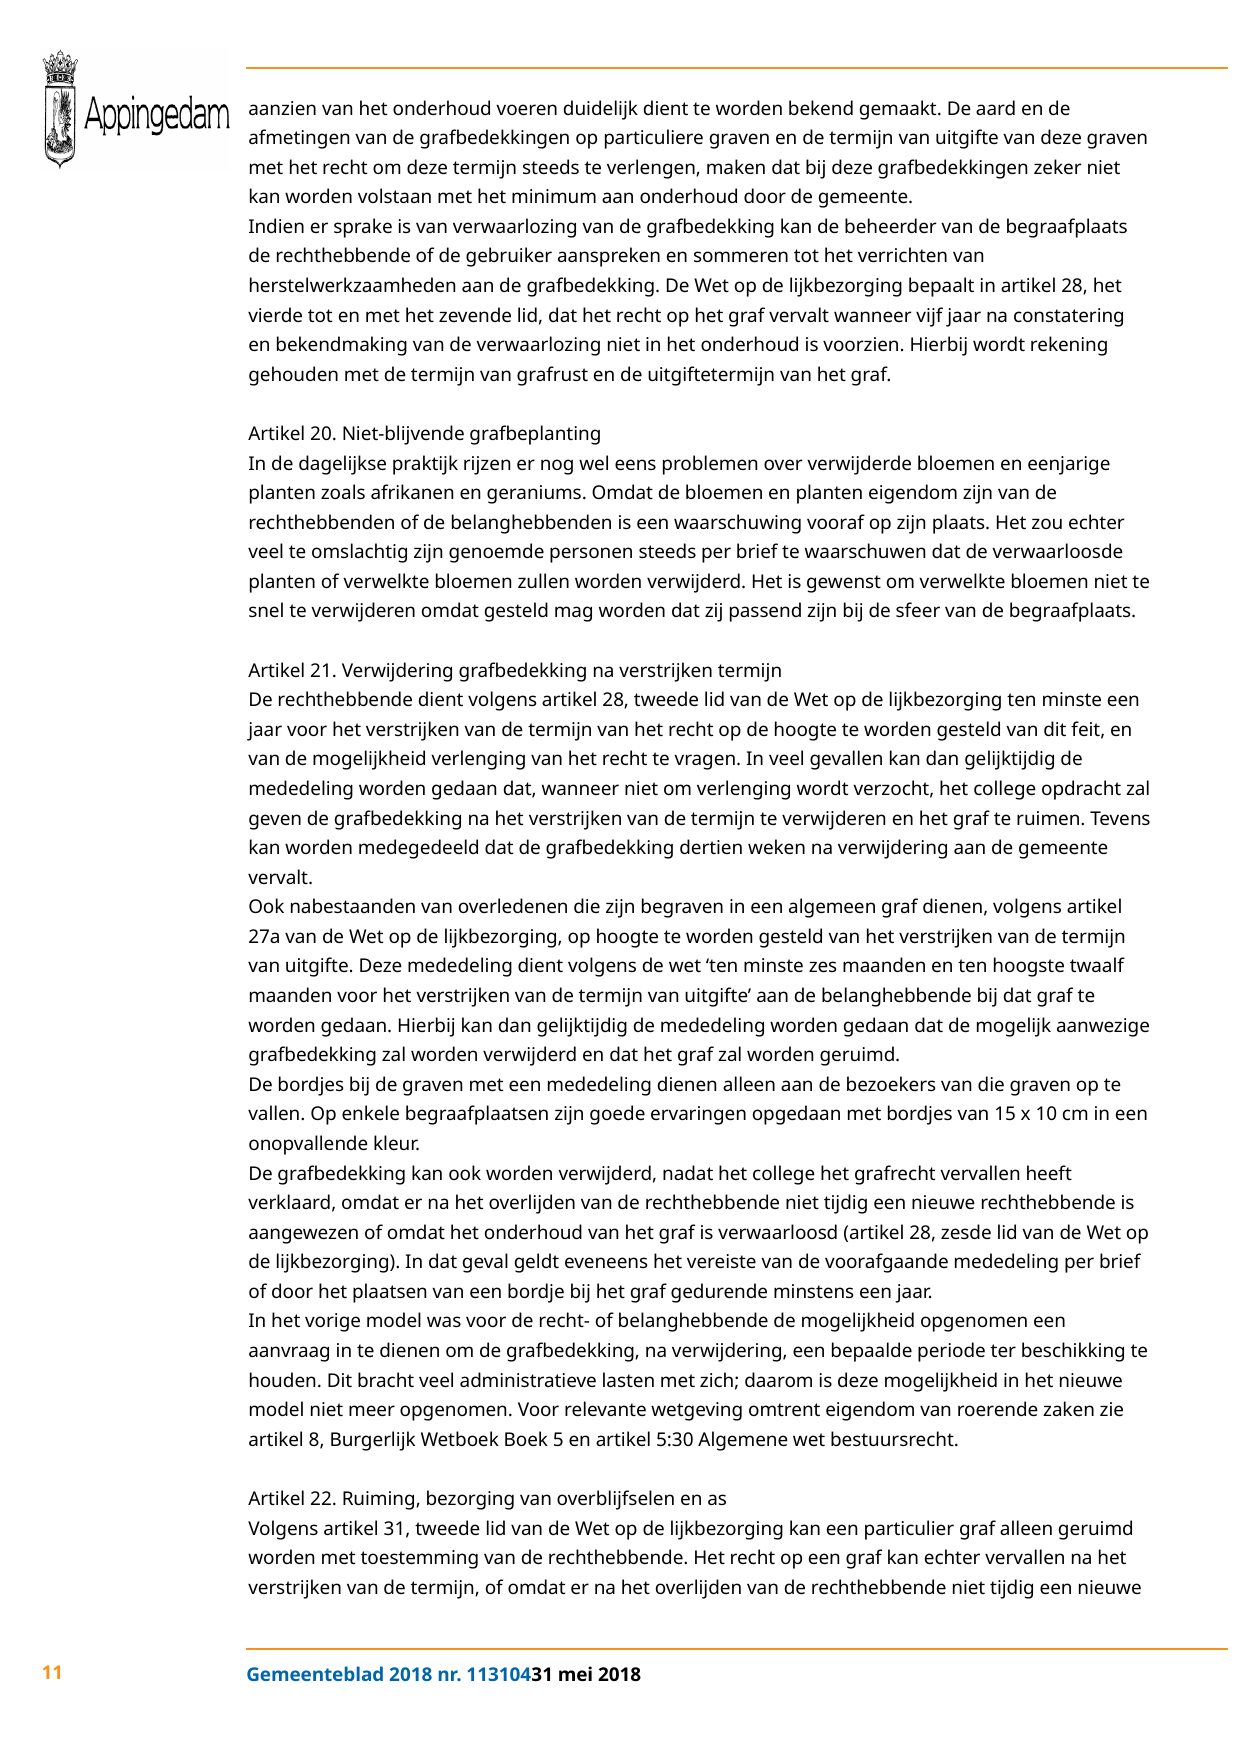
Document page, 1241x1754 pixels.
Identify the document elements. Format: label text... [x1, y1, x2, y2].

picture [41, 47, 231, 172]
text Artikel 21. Verwijdering grafbedekking na verstrijken termijn [248, 657, 1152, 683]
text Artikel 22. Ruiming, bezorging van overblijfselen en as [248, 1485, 1152, 1511]
text Ook nabestaanden van overledenen die zijn begraven in een algemeen graf dienen, volgens artikel 27a van de Wet op de lijkbezorging, op hoogte te worden gesteld van het verstrijken van de termijn van uitgifte. Deze mededeling dient volgens de wet ‘ten minste zes maanden en ten hoogste twaalf maanden voor het verstrijken van de termijn van uitgifte’ aan de belanghebbende bij dat graf te worden gedaan. Hierbij kan dan gelijktijdig de mededeling worden gedaan dat de mogelijk aanwezige grafbedekking zal worden verwijderd en dat het graf zal worden geruimd. [248, 893, 1152, 1067]
text aanzien van het onderhoud voeren duidelijk dient te worden bekend gemaakt. De aard en de afmetingen van de grafbedekkingen op particuliere graven en de termijn van uitgifte van deze graven met het recht om deze termijn steeds te verlengen, maken dat bij deze grafbedekkingen zeker niet kan worden volstaan met het minimum aan onderhoud door de gemeente. [248, 95, 1152, 209]
text Volgens artikel 31, tweede lid van de Wet op de lijkbezorging kan een particulier graf alleen geruimd worden met toestemming van de rechthebbende. Het recht op een graf kan echter vervallen na het verstrijken van de termijn, of omdat er na het overlijden van de rechthebbende niet tijdig een nieuwe [248, 1515, 1152, 1600]
text In het vorige model was voor de recht- of belanghebbende de mogelijkheid opgenomen een aanvraag in te dienen om de grafbedekking, na verwijdering, een bepaalde periode ter beschikking te houden. Dit bracht veel administratieve lasten met zich; daarom is deze mogelijkheid in het nieuwe model niet meer opgenomen. Voor relevante wetgeving omtrent eigendom van roerende zaken zie artikel 8, Burgerlijk Wetboek Boek 5 en artikel 5:30 Algemene wet bestuursrecht. [248, 1308, 1152, 1452]
text Artikel 20. Niet-blijvende grafbeplanting [248, 420, 1152, 446]
text De grafbedekking kan ook worden verwijderd, nadat het college het grafrecht vervallen heeft verklaard, omdat er na het overlijden van de rechthebbende niet tijdig een nieuwe rechthebbende is aangewezen of omdat het onderhoud van het graf is verwaarloosd (artikel 28, zesde lid van de Wet op de lijkbezorging). In dat geval geldt eveneens het vereiste van de voorafgaande mededeling per brief of door het plaatsen van een bordje bij het graf gedurende minstens een jaar. [248, 1160, 1152, 1304]
text De bordjes bij de graven met een mededeling dienen alleen aan de bezoekers van die graven op te vallen. Op enkele begraafplaatsen zijn goede ervaringen opgedaan met bordjes van 15 x 10 cm in een onopvallende kleur. [248, 1071, 1152, 1156]
text In de dagelijkse praktijk rijzen er nog wel eens problemen over verwijderde bloemen en eenjarige planten zoals afrikanen en geraniums. Omdat de bloemen en planten eigendom zijn van de rechthebbenden of de belanghebbenden is een waarschuwing vooraf op zijn plaats. Het zou echter veel te omslachtig zijn genoemde personen steeds per brief te waarschuwen dat de verwaarloosde planten of verwelkte bloemen zullen worden verwijderd. Het is gewenst om verwelkte bloemen niet te snel te verwijderen omdat gesteld mag worden dat zij passend zijn bij de sfeer van de begraafplaats. [248, 450, 1152, 623]
text Indien er sprake is van verwaarlozing van de grafbedekking kan de beheerder van de begraafplaats de rechthebbende of de gebruiker aanspreken en sommeren tot het verrichten van herstelwerkzaamheden aan de grafbedekking. De Wet op de lijkbezorging bepaalt in artikel 28, het vierde tot en met het zevende lid, dat het recht op het graf vervalt wanneer vijf jaar na constatering en bekendmaking van de verwaarlozing niet in het onderhoud is voorzien. Hierbij wordt rekening gehouden met de termijn van grafrust en de uitgiftetermijn van het graf. [248, 213, 1152, 387]
text De rechthebbende dient volgens artikel 28, tweede lid van de Wet op de lijkbezorging ten minste een jaar voor het verstrijken van de termijn van het recht op de hoogte te worden gesteld van dit feit, en van de mogelijkheid verlenging van het recht te vragen. In veel gevallen kan dan gelijktijdig de mededeling worden gedaan dat, wanneer niet om verlenging wordt verzocht, het college opdracht zal geven de grafbedekking na het verstrijken van de termijn te verwijderen en het graf te ruimen. Tevens kan worden medegedeeld dat de grafbedekking dertien weken na verwijdering aan de gemeente vervalt. [248, 686, 1152, 890]
